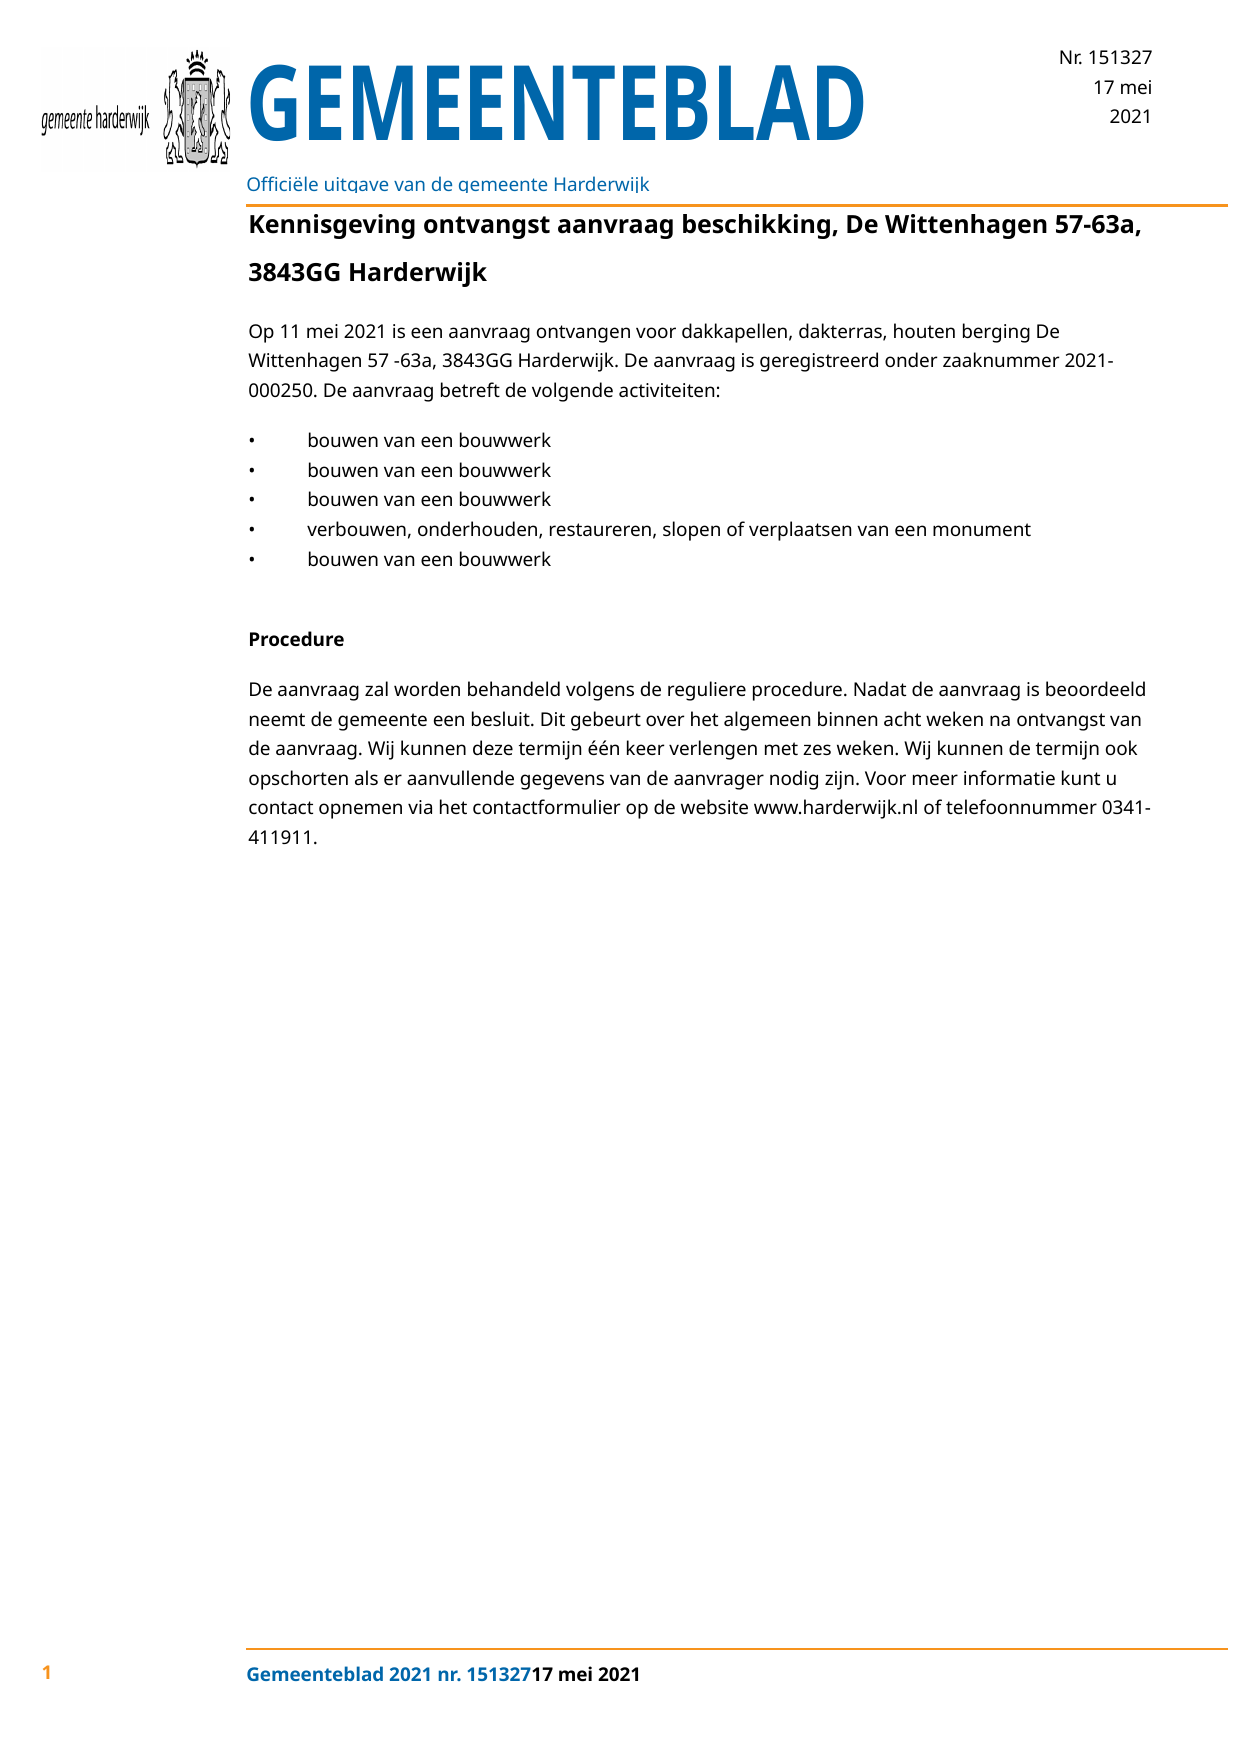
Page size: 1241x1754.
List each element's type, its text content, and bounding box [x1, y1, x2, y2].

picture [41, 47, 231, 172]
text Kennisgeving ontvangst aanvraag beschikking, De Wittenhagen 57-63a, 3843GG Harderwijk [248, 207, 1152, 288]
text Op 11 mei 2021 is een aanvraag ontvangen voor dakkapellen, dakterras, houten berging De Wittenhagen 57 -63a, 3843GG Harderwijk. De aanvraag is geregistreerd onder zaaknummer 2021-000250. De aanvraag betreft de volgende activiteiten: [248, 318, 1152, 403]
list bouwen van een bouwwerk [248, 546, 1152, 572]
list verbouwen, onderhouden, restaureren, slopen of verplaatsen van een monument [248, 516, 1152, 542]
list bouwen van een bouwwerk [248, 427, 1152, 453]
text De aanvraag zal worden behandeld volgens de reguliere procedure. Nadat de aanvraag is beoordeeld neemt de gemeente een besluit. Dit gebeurt over het algemeen binnen acht weken na ontvangst van de aanvraag. Wij kunnen deze termijn één keer verlengen met zes weken. Wij kunnen de termijn ook opschorten als er aanvullende gegevens van de aanvrager nodig zijn. Voor meer informatie kunt u contact opnemen via het contactformulier op de website www.harderwijk.nl of telefoonnummer 0341-411911. [248, 676, 1152, 850]
text Procedure [248, 626, 1152, 652]
list bouwen van een bouwwerk [248, 487, 1152, 512]
list bouwen van een bouwwerk [248, 457, 1152, 483]
